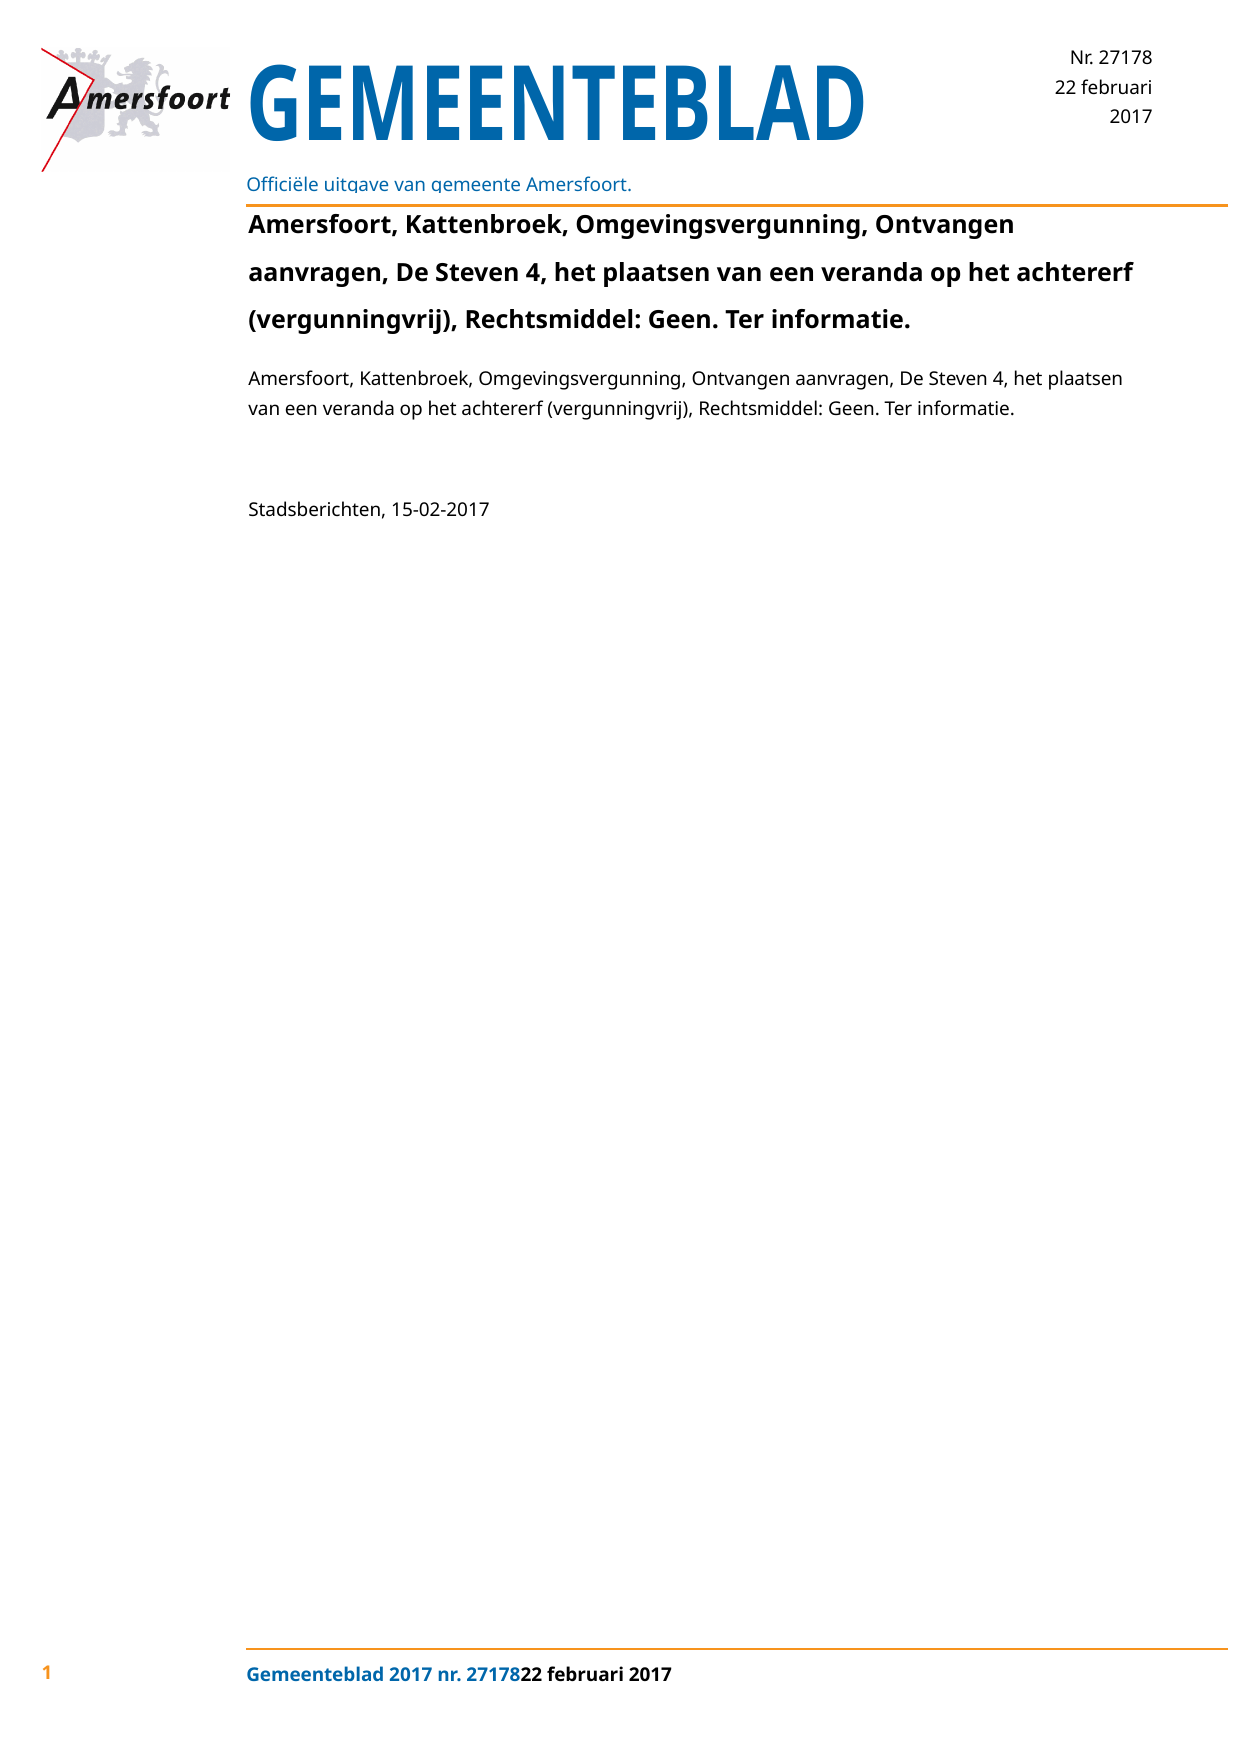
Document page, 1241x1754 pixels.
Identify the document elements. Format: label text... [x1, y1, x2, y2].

text Amersfoort, Kattenbroek, Omgevingsvergunning, Ontvangen aanvragen, De Steven 4, het plaatsen van een veranda op het achtererf (vergunningvrij), Rechtsmiddel: Geen. Ter informatie. [248, 366, 1152, 421]
text Stadsberichten, 15-02-2017 [248, 496, 1152, 522]
picture [41, 47, 231, 172]
text Amersfoort, Kattenbroek, Omgevingsvergunning, Ontvangen aanvragen, De Steven 4, het plaatsen van een veranda op het achtererf (vergunningvrij), Rechtsmiddel: Geen. Ter informatie. [248, 207, 1152, 336]
